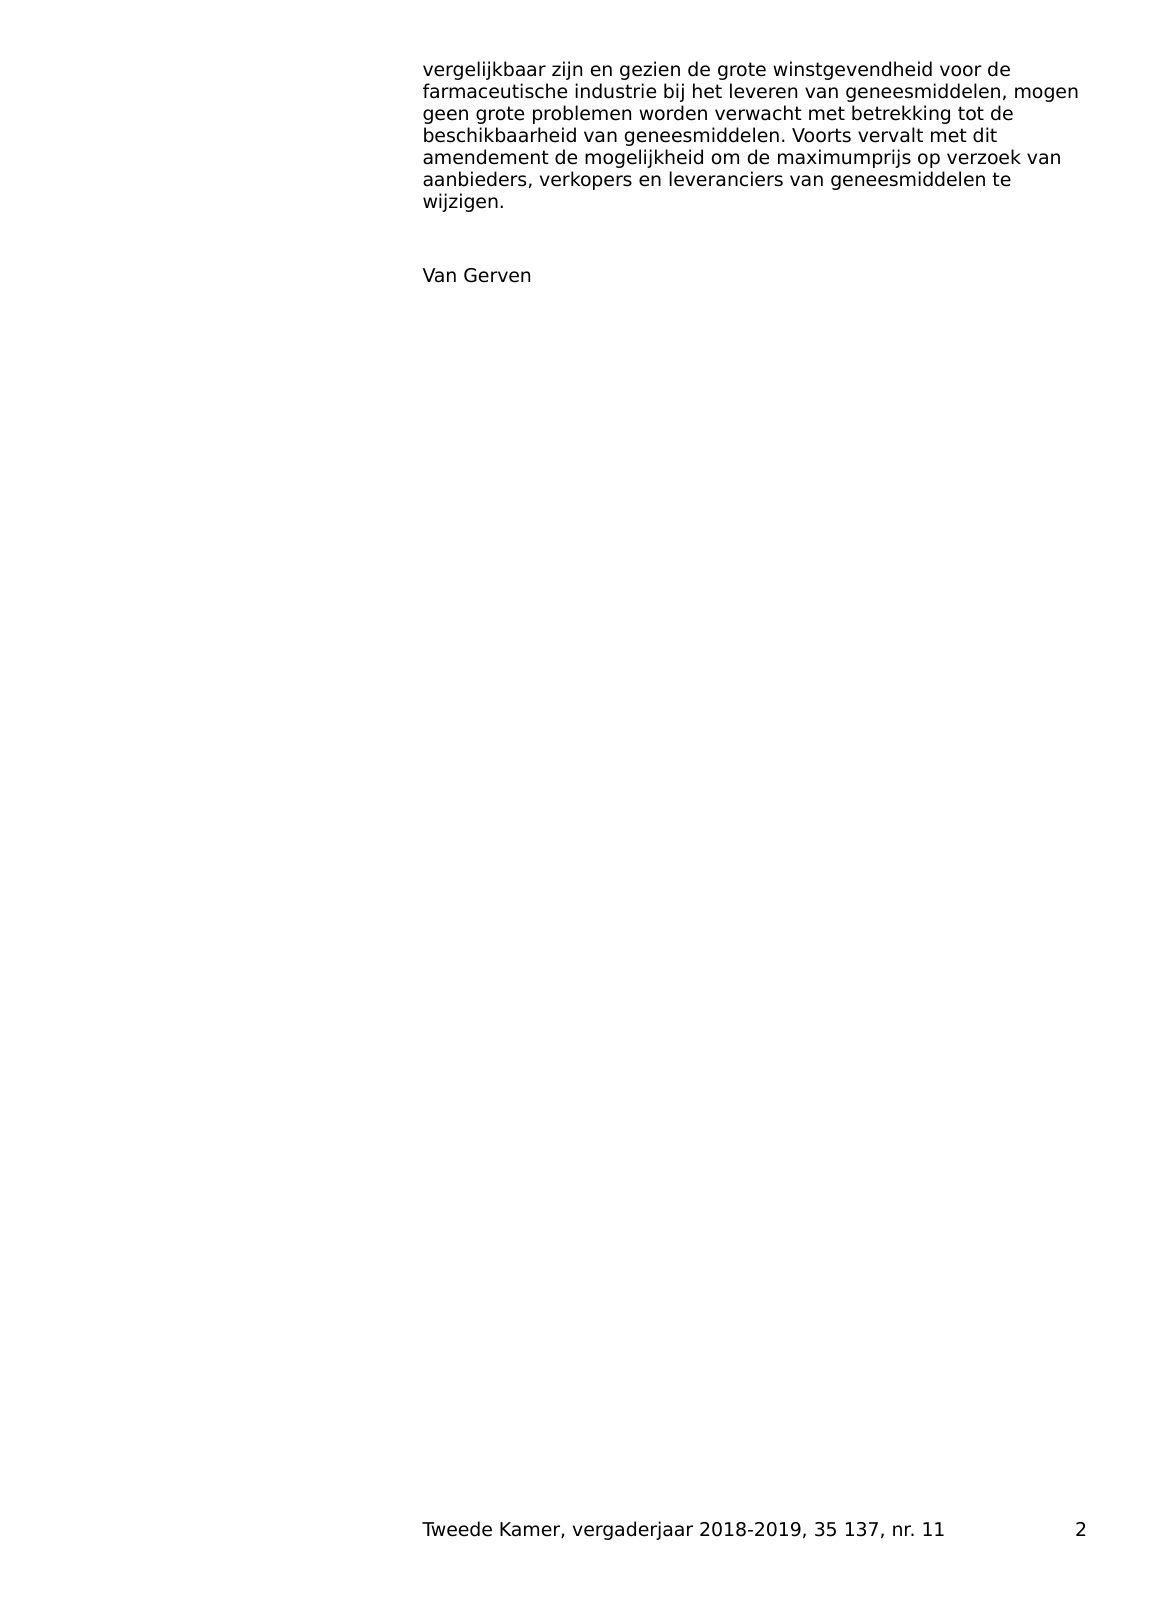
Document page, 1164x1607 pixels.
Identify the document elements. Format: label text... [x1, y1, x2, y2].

text Van Gerven [422, 243, 1087, 287]
text vergelijkbaar zijn en gezien de grote winstgevendheid voor de farmaceutische industrie bij het leveren van geneesmiddelen, mogen geen grote problemen worden verwacht met betrekking tot de beschikbaarheid van geneesmiddelen. Voorts vervalt met dit amendement de mogelijkheid om de maximumprijs op verzoek van aanbieders, verkopers en leveranciers van geneesmiddelen te wijzigen. [422, 59, 1087, 213]
